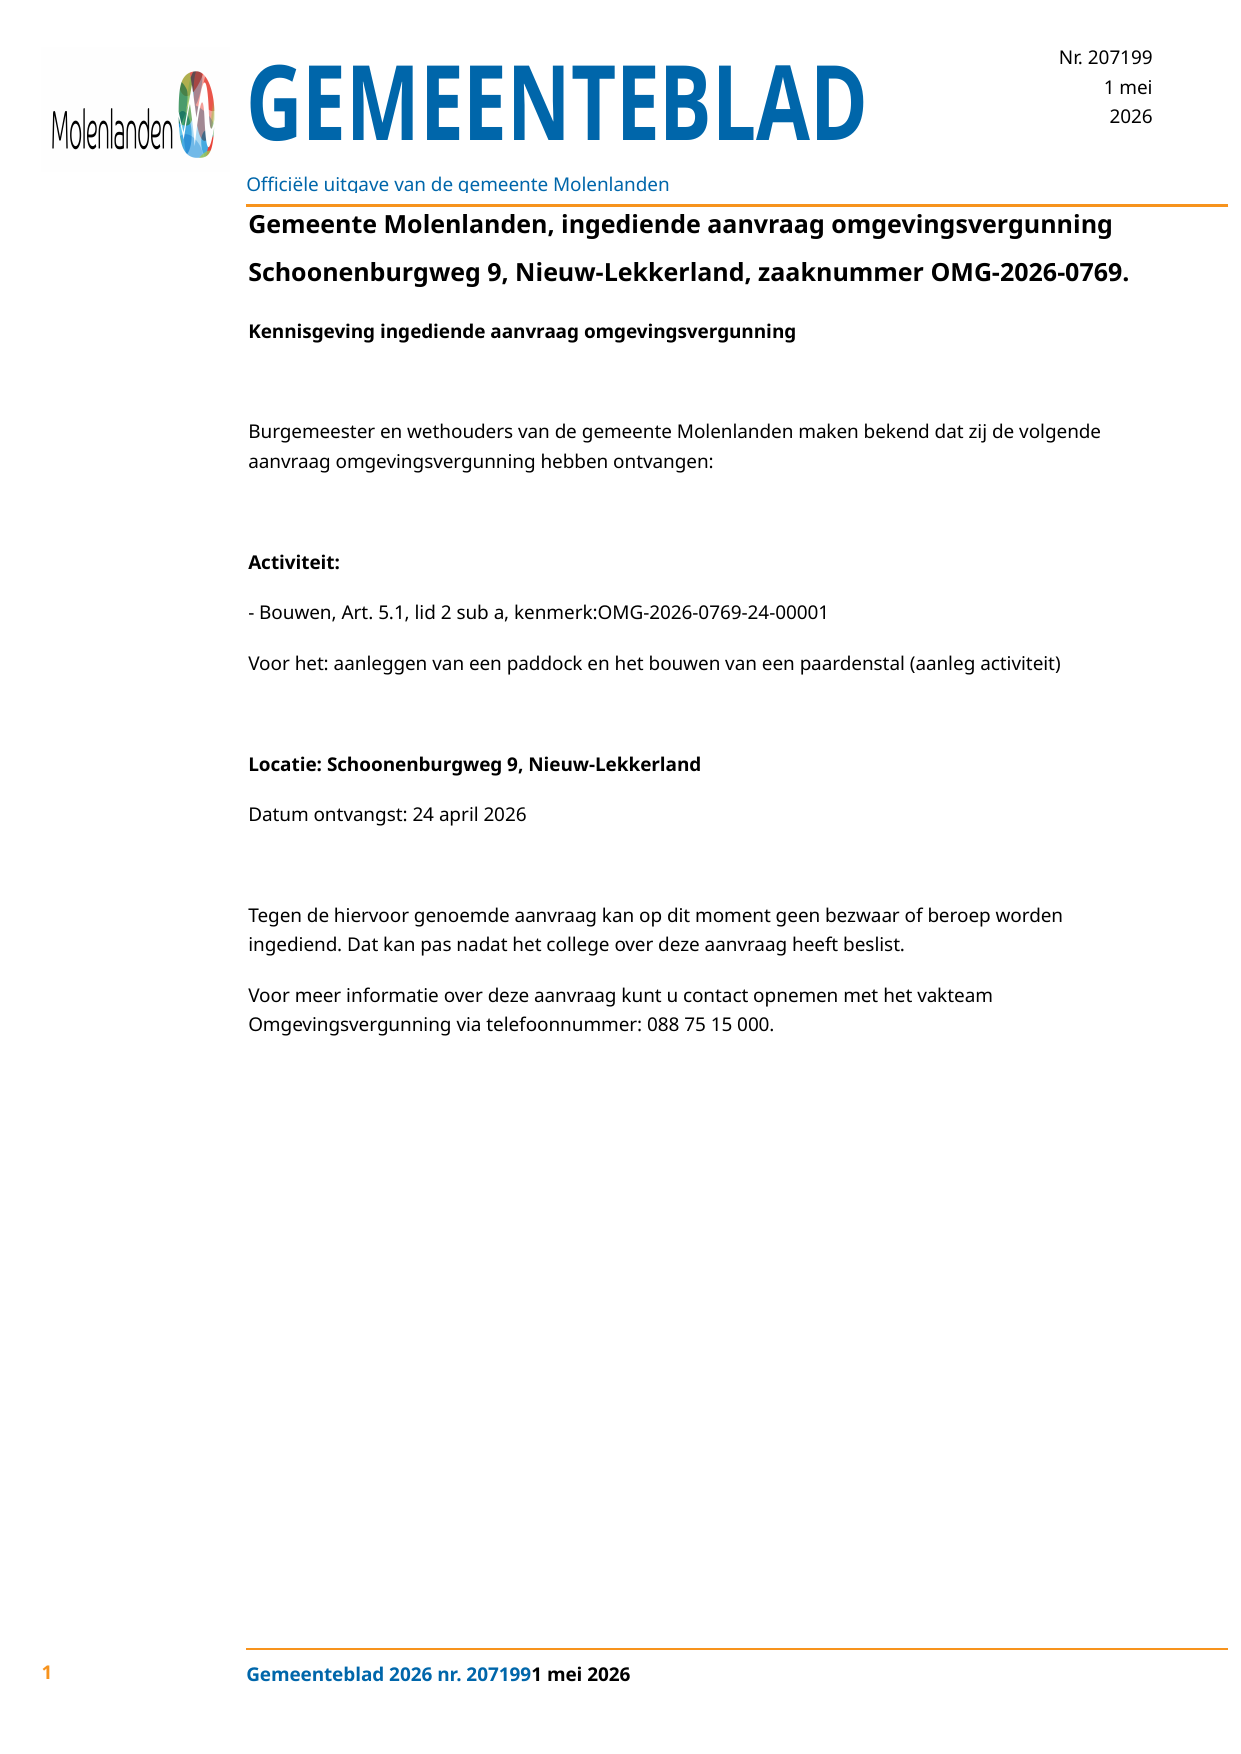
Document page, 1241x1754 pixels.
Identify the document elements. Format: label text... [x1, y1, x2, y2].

text Datum ontvangst: 24 april 2026 [248, 801, 1152, 827]
text Voor meer informatie over deze aanvraag kunt u contact opnemen met het vakteam Omgevingsvergunning via telefoonnummer: 088 75 15 000. [248, 982, 1152, 1037]
text Gemeente Molenlanden, ingediende aanvraag omgevingsvergunning Schoonenburgweg 9, Nieuw-Lekkerland, zaaknummer OMG-2026-0769. [248, 207, 1152, 288]
text Kennisgeving ingediende aanvraag omgevingsvergunning [248, 318, 1152, 344]
text Locatie: Schoonenburgweg 9, Nieuw-Lekkerland [248, 751, 1152, 777]
picture [41, 47, 231, 172]
text Tegen de hiervoor genoemde aanvraag kan op dit moment geen bezwaar of beroep worden ingediend. Dat kan pas nadat het college over deze aanvraag heeft beslist. [248, 902, 1152, 957]
text Burgemeester en wethouders van de gemeente Molenlanden maken bekend dat zij de volgende aanvraag omgevingsvergunning hebben ontvangen: [248, 419, 1152, 474]
text Activiteit: [248, 549, 1152, 575]
text Voor het: aanleggen van een paddock en het bouwen van een paardenstal (aanleg activiteit) [248, 650, 1152, 676]
text - Bouwen, Art. 5.1, lid 2 sub a, kenmerk:OMG-2026-0769-24-00001 [248, 599, 1152, 625]
